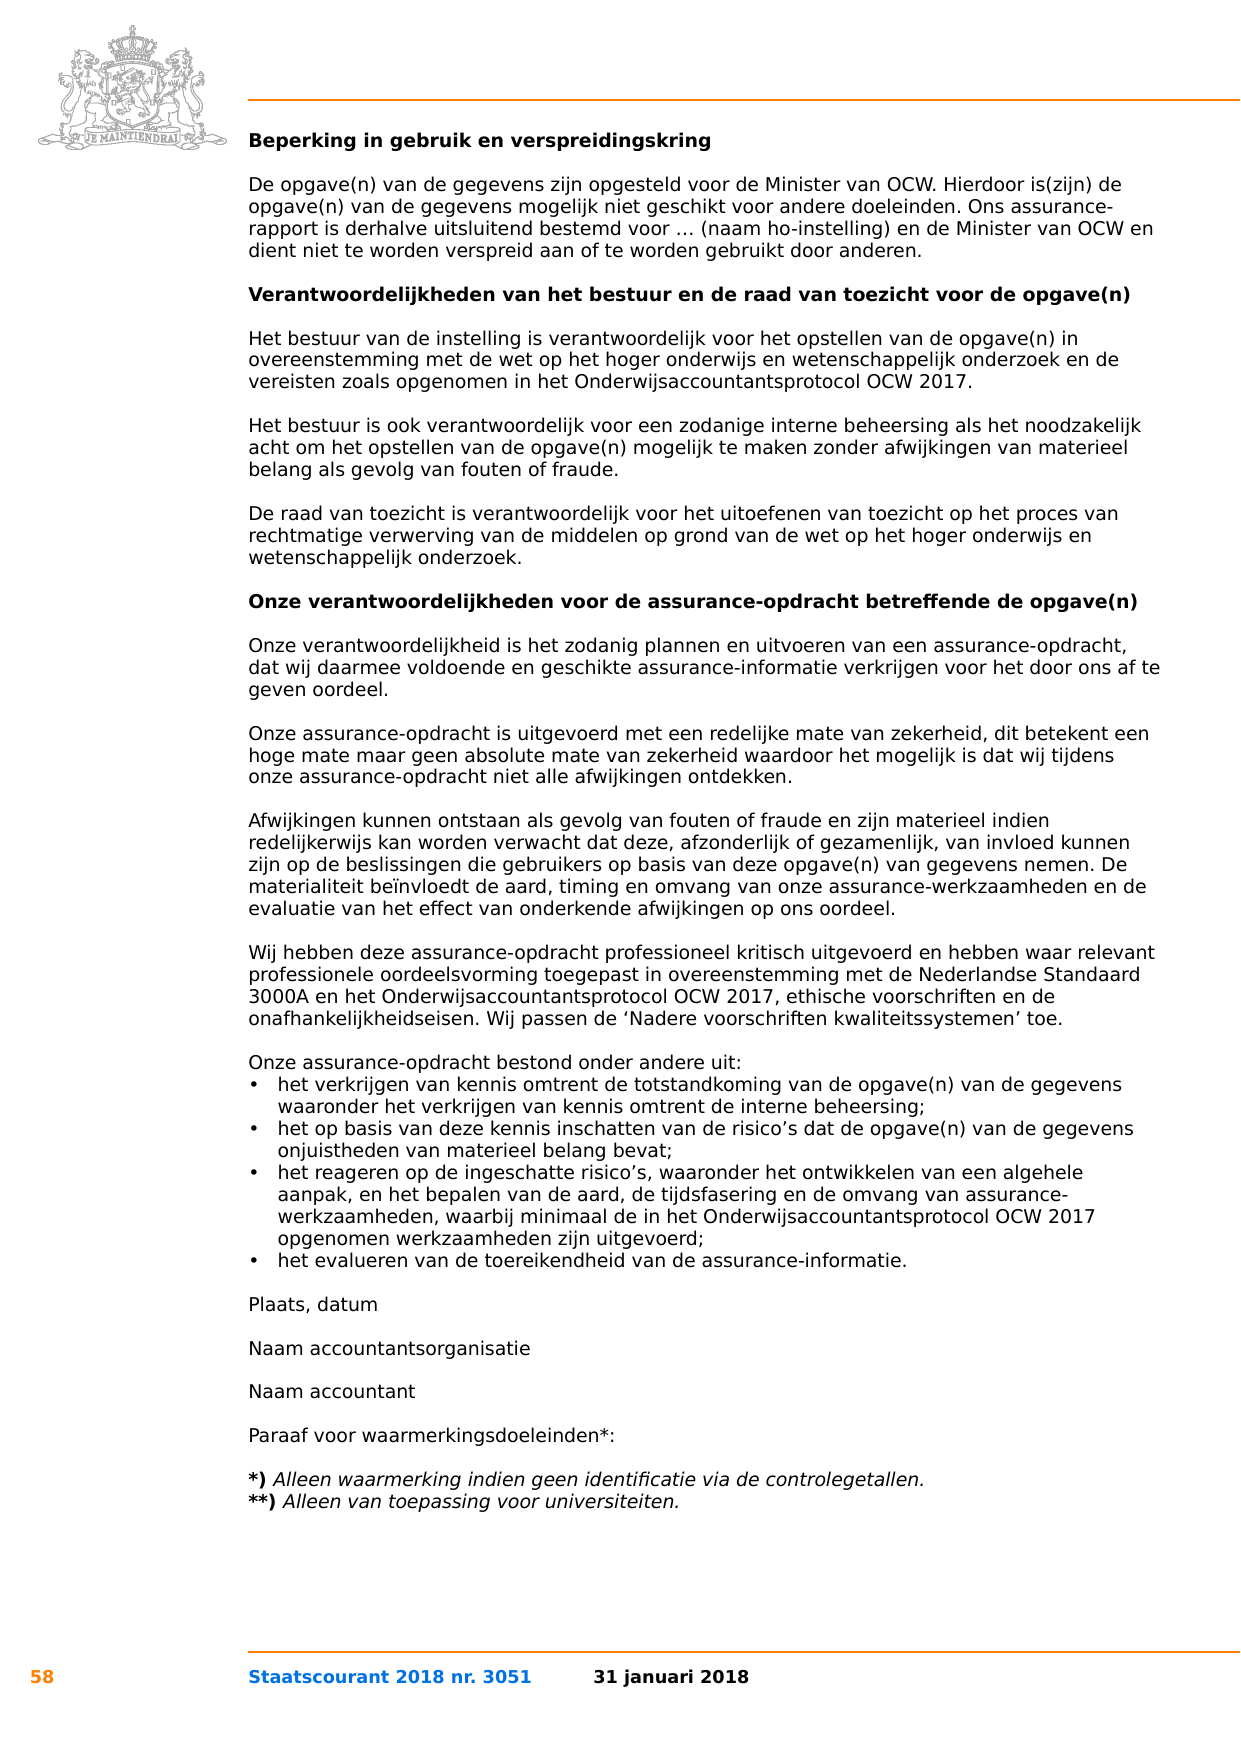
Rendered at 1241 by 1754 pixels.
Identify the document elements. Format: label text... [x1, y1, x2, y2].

text De opgave(n) van de gegevens zijn opgesteld voor de Minister van OCW. Hierdoor is(zijn) de opgave(n) van de gegevens mogelijk niet geschikt voor andere doeleinden. Ons assurance-rapport is derhalve uitsluitend bestemd voor … (naam ho-instelling) en de Minister van OCW en dient niet te worden verspreid aan of te worden gebruikt door anderen. [248, 174, 1163, 262]
text Wij hebben deze assurance-opdracht professioneel kritisch uitgevoerd en hebben waar relevant professionele oordeelsvorming toegepast in overeenstemming met de Nederlandse Standaard 3000A en het Onderwijsaccountantsprotocol OCW 2017, ethische voorschriften en de onafhankelijkheidseisen. Wij passen de ‘Nadere voorschriften kwaliteitssystemen’ toe. [248, 942, 1163, 1030]
text Het bestuur is ook verantwoordelijk voor een zodanige interne beheersing als het noodzakelijk acht om het opstellen van de opgave(n) mogelijk te maken zonder afwijkingen van materieel belang als gevolg van fouten of fraude. [248, 415, 1163, 481]
text Onze verantwoordelijkheid is het zodanig plannen en uitvoeren van een assurance-opdracht, dat wij daarmee voldoende en geschikte assurance-informatie verkrijgen voor het door ons af te geven oordeel. [248, 635, 1163, 701]
text • het verkrijgen van kennis omtrent de totstandkoming van de opgave(n) van de gegevens waaronder het verkrijgen van kennis omtrent de interne beheersing; [248, 1074, 1163, 1118]
text Paraaf voor waarmerkingsdoeleinden*: [248, 1425, 1163, 1447]
text • het evalueren van de toereikendheid van de assurance-informatie. [248, 1250, 1163, 1272]
subtitle Beperking in gebruik en verspreidingskring [248, 130, 1163, 152]
text *) Alleen waarmerking indien geen identificatie via de controlegetallen. [248, 1469, 1163, 1491]
text Naam accountant [248, 1381, 1163, 1403]
text De raad van toezicht is verantwoordelijk voor het uitoefenen van toezicht op het proces van rechtmatige verwerving van de middelen op grond van de wet op het hoger onderwijs en wetenschappelijk onderzoek. [248, 503, 1163, 569]
picture [38, 25, 227, 150]
text **) Alleen van toepassing voor universiteiten. [248, 1491, 1163, 1513]
text Plaats, datum [248, 1293, 1163, 1316]
text Onze assurance-opdracht bestond onder andere uit: [248, 1052, 1163, 1074]
text Het bestuur van de instelling is verantwoordelijk voor het opstellen van de opgave(n) in overeenstemming met de wet op het hoger onderwijs en wetenschappelijk onderzoek en de vereisten zoals opgenomen in het Onderwijsaccountantsprotocol OCW 2017. [248, 327, 1163, 393]
subtitle Onze verantwoordelijkheden voor de assurance-opdracht betreffende de opgave(n) [248, 591, 1163, 613]
text • het reageren op de ingeschatte risico’s, waaronder het ontwikkelen van een algehele aanpak, en het bepalen van de aard, de tijdsfasering en de omvang van assurance-werkzaamheden, waarbij minimaal de in het Onderwijsaccountantsprotocol OCW 2017 opgenomen werkzaamheden zijn uitgevoerd; [248, 1162, 1163, 1250]
subtitle Verantwoordelijkheden van het bestuur en de raad van toezicht voor de opgave(n) [248, 283, 1163, 306]
text Afwijkingen kunnen ontstaan als gevolg van fouten of fraude en zijn materieel indien redelijkerwijs kan worden verwacht dat deze, afzonderlijk of gezamenlijk, van invloed kunnen zijn op de beslissingen die gebruikers op basis van deze opgave(n) van gegevens nemen. De materialiteit beïnvloedt de aard, timing en omvang van onze assurance-werkzaamheden en de evaluatie van het effect van onderkende afwijkingen op ons oordeel. [248, 810, 1163, 920]
text Onze assurance-opdracht is uitgevoerd met een redelijke mate van zekerheid, dit betekent een hoge mate maar geen absolute mate van zekerheid waardoor het mogelijk is dat wij tijdens onze assurance-opdracht niet alle afwijkingen ontdekken. [248, 722, 1163, 788]
text Naam accountantsorganisatie [248, 1337, 1163, 1359]
text • het op basis van deze kennis inschatten van de risico’s dat de opgave(n) van de gegevens onjuistheden van materieel belang bevat; [248, 1118, 1163, 1162]
